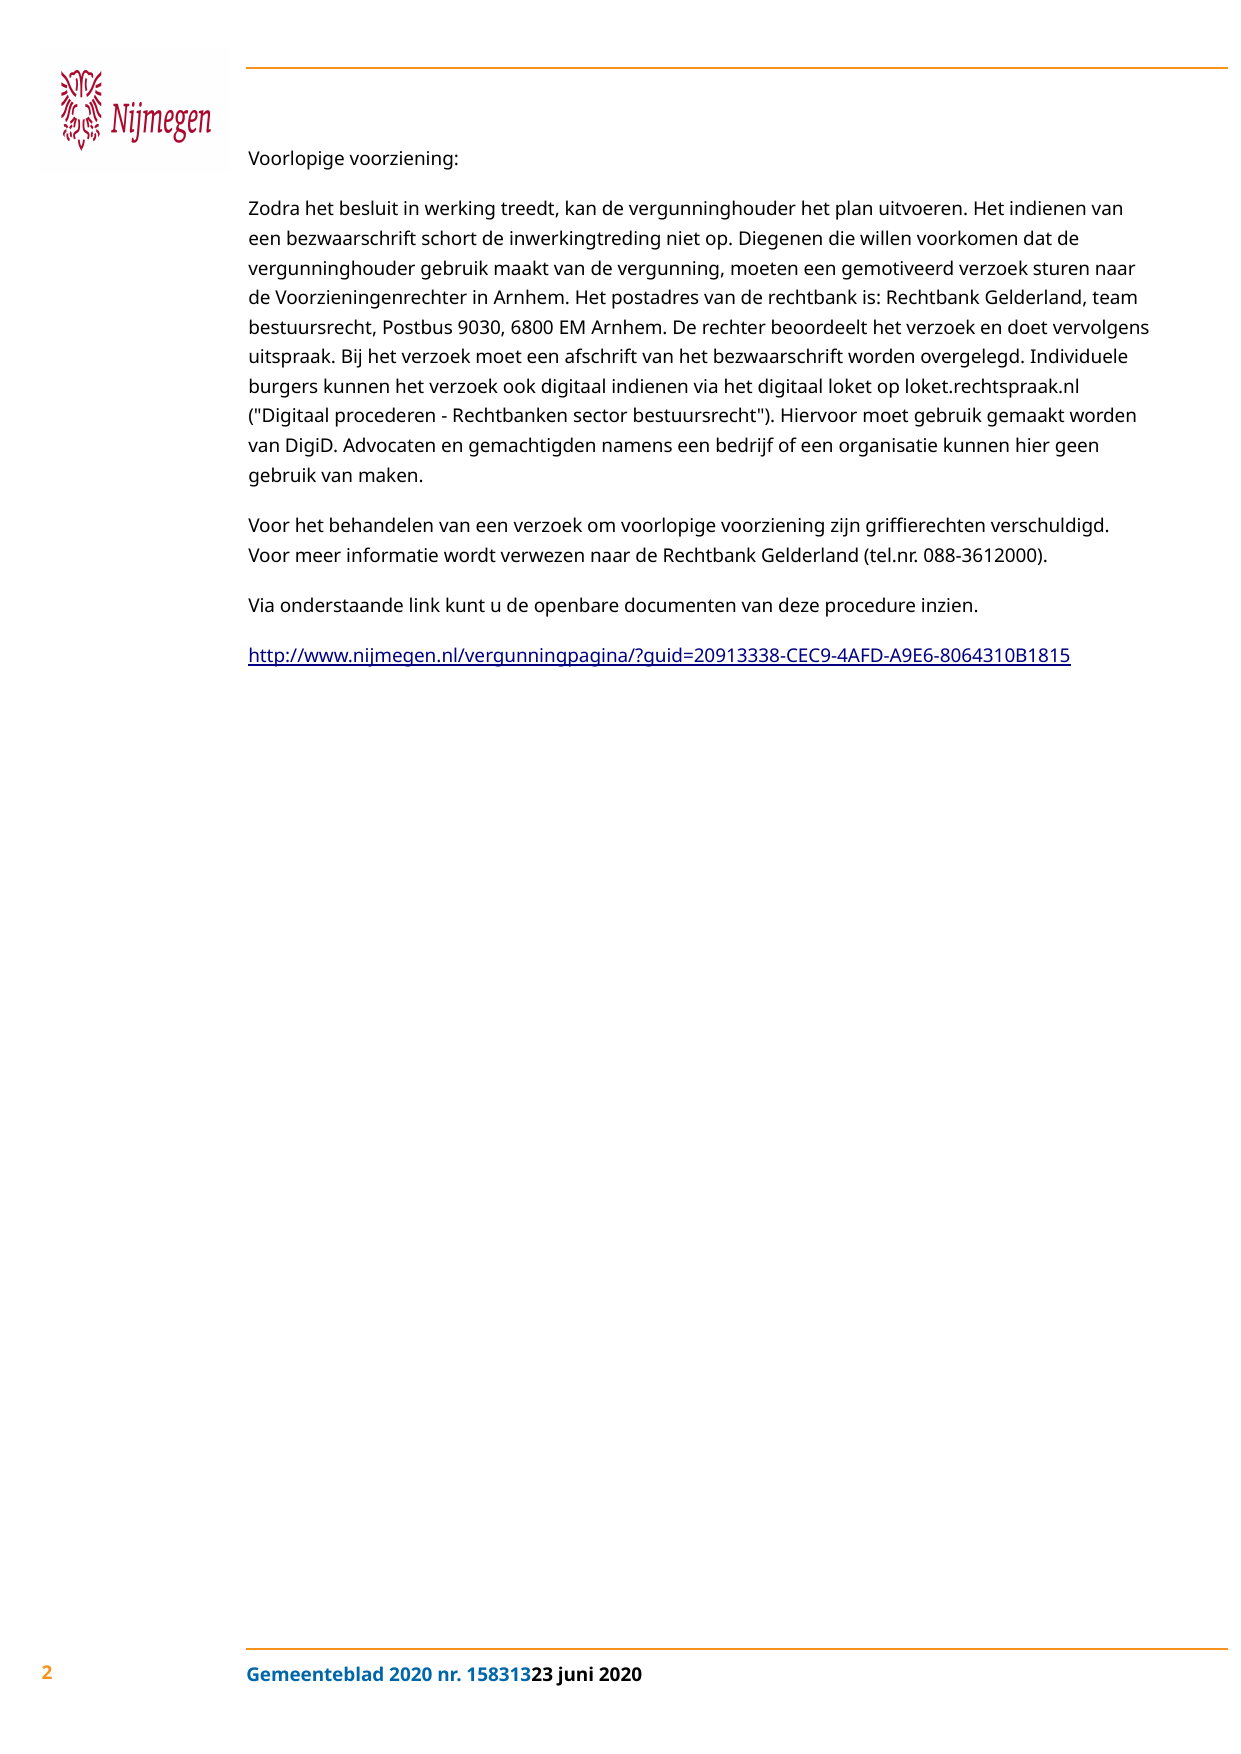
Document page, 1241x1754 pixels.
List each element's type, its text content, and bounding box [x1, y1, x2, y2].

picture [41, 47, 231, 172]
text Via onderstaande link kunt u de openbare documenten van deze procedure inzien. [248, 592, 1152, 618]
text Voorlopige voorziening: [248, 145, 1152, 171]
text Zodra het besluit in werking treedt, kan de vergunninghouder het plan uitvoeren. Het indienen van een bezwaarschrift schort de inwerkingtreding niet op. Diegenen die willen voorkomen dat de vergunninghouder gebruik maakt van de vergunning, moeten een gemotiveerd verzoek sturen naar de Voorzieningenrechter in Arnhem. Het postadres van de rechtbank is: Rechtbank Gelderland, team bestuursrecht, Postbus 9030, 6800 EM Arnhem. De rechter beoordeelt het verzoek en doet vervolgens uitspraak. Bij het verzoek moet een afschrift van het bezwaarschrift worden overgelegd. Individuele burgers kunnen het verzoek ook digitaal indienen via het digitaal loket op loket.rechtspraak.nl ("Digitaal procederen - Rechtbanken sector bestuursrecht"). Hiervoor moet gebruik gemaakt worden van DigiD. Advocaten en gemachtigden namens een bedrijf of een organisatie kunnen hier geen gebruik van maken. [248, 196, 1152, 488]
text Voor het behandelen van een verzoek om voorlopige voorziening zijn griffierechten verschuldigd. Voor meer informatie wordt verwezen naar de Rechtbank Gelderland (tel.nr. 088-3612000). [248, 512, 1152, 568]
text http://www.nijmegen.nl/vergunningpagina/?guid=20913338-CEC9-4AFD-A9E6-8064310B1815 [248, 643, 1152, 668]
